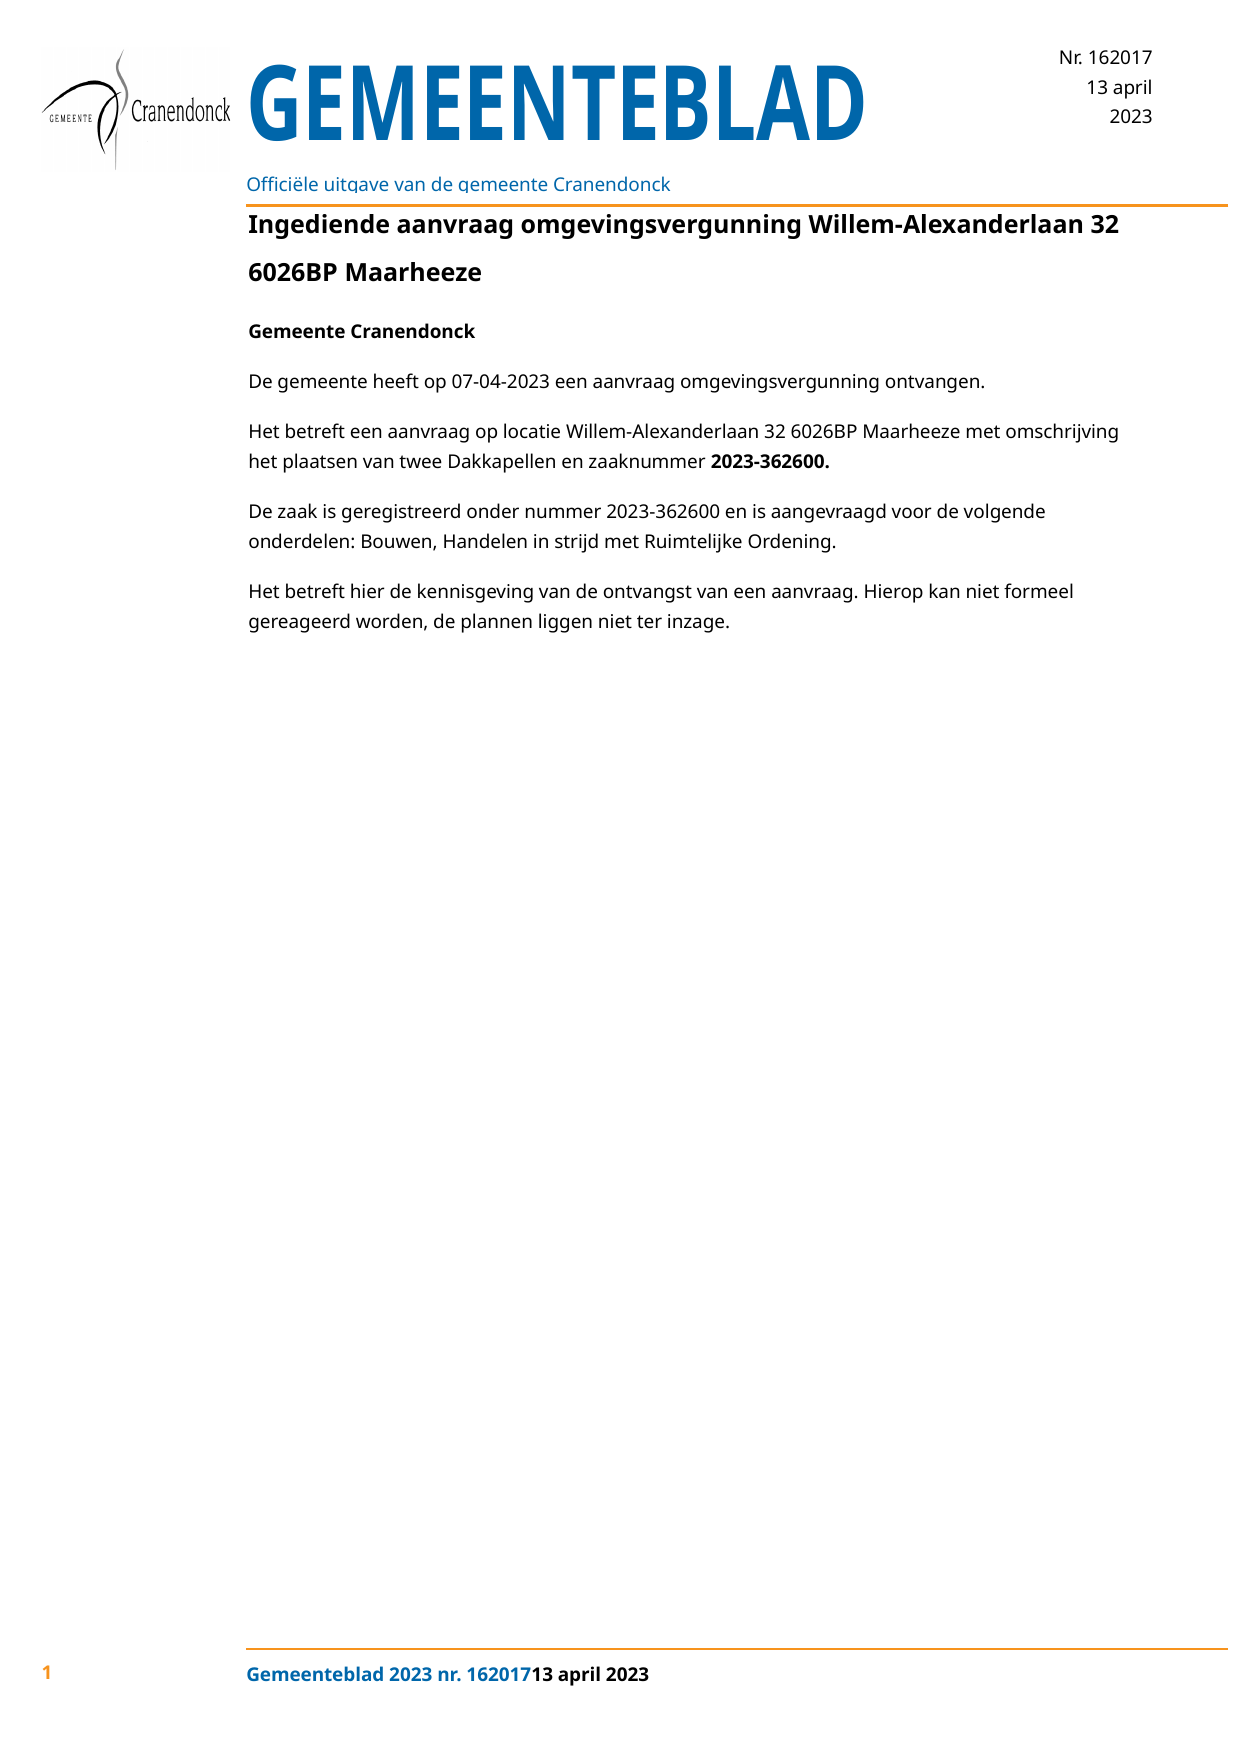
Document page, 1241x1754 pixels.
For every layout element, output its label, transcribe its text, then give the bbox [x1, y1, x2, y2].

text Het betreft een aanvraag op locatie Willem-Alexanderlaan 32 6026BP Maarheeze met omschrijving het plaatsen van twee Dakkapellen en zaaknummer 2023-362600. [248, 419, 1152, 474]
text Ingediende aanvraag omgevingsvergunning Willem-Alexanderlaan 32 6026BP Maarheeze [248, 207, 1152, 288]
picture [41, 47, 231, 172]
text Gemeente Cranendonck [248, 318, 1152, 344]
text De gemeente heeft op 07-04-2023 een aanvraag omgevingsvergunning ontvangen. [248, 368, 1152, 394]
text De zaak is geregistreerd onder nummer 2023-362600 en is aangevraagd voor de volgende onderdelen: Bouwen, Handelen in strijd met Ruimtelijke Ordening. [248, 499, 1152, 554]
text Het betreft hier de kennisgeving van de ontvangst van een aanvraag. Hierop kan niet formeel gereageerd worden, de plannen liggen niet ter inzage. [248, 579, 1152, 634]
